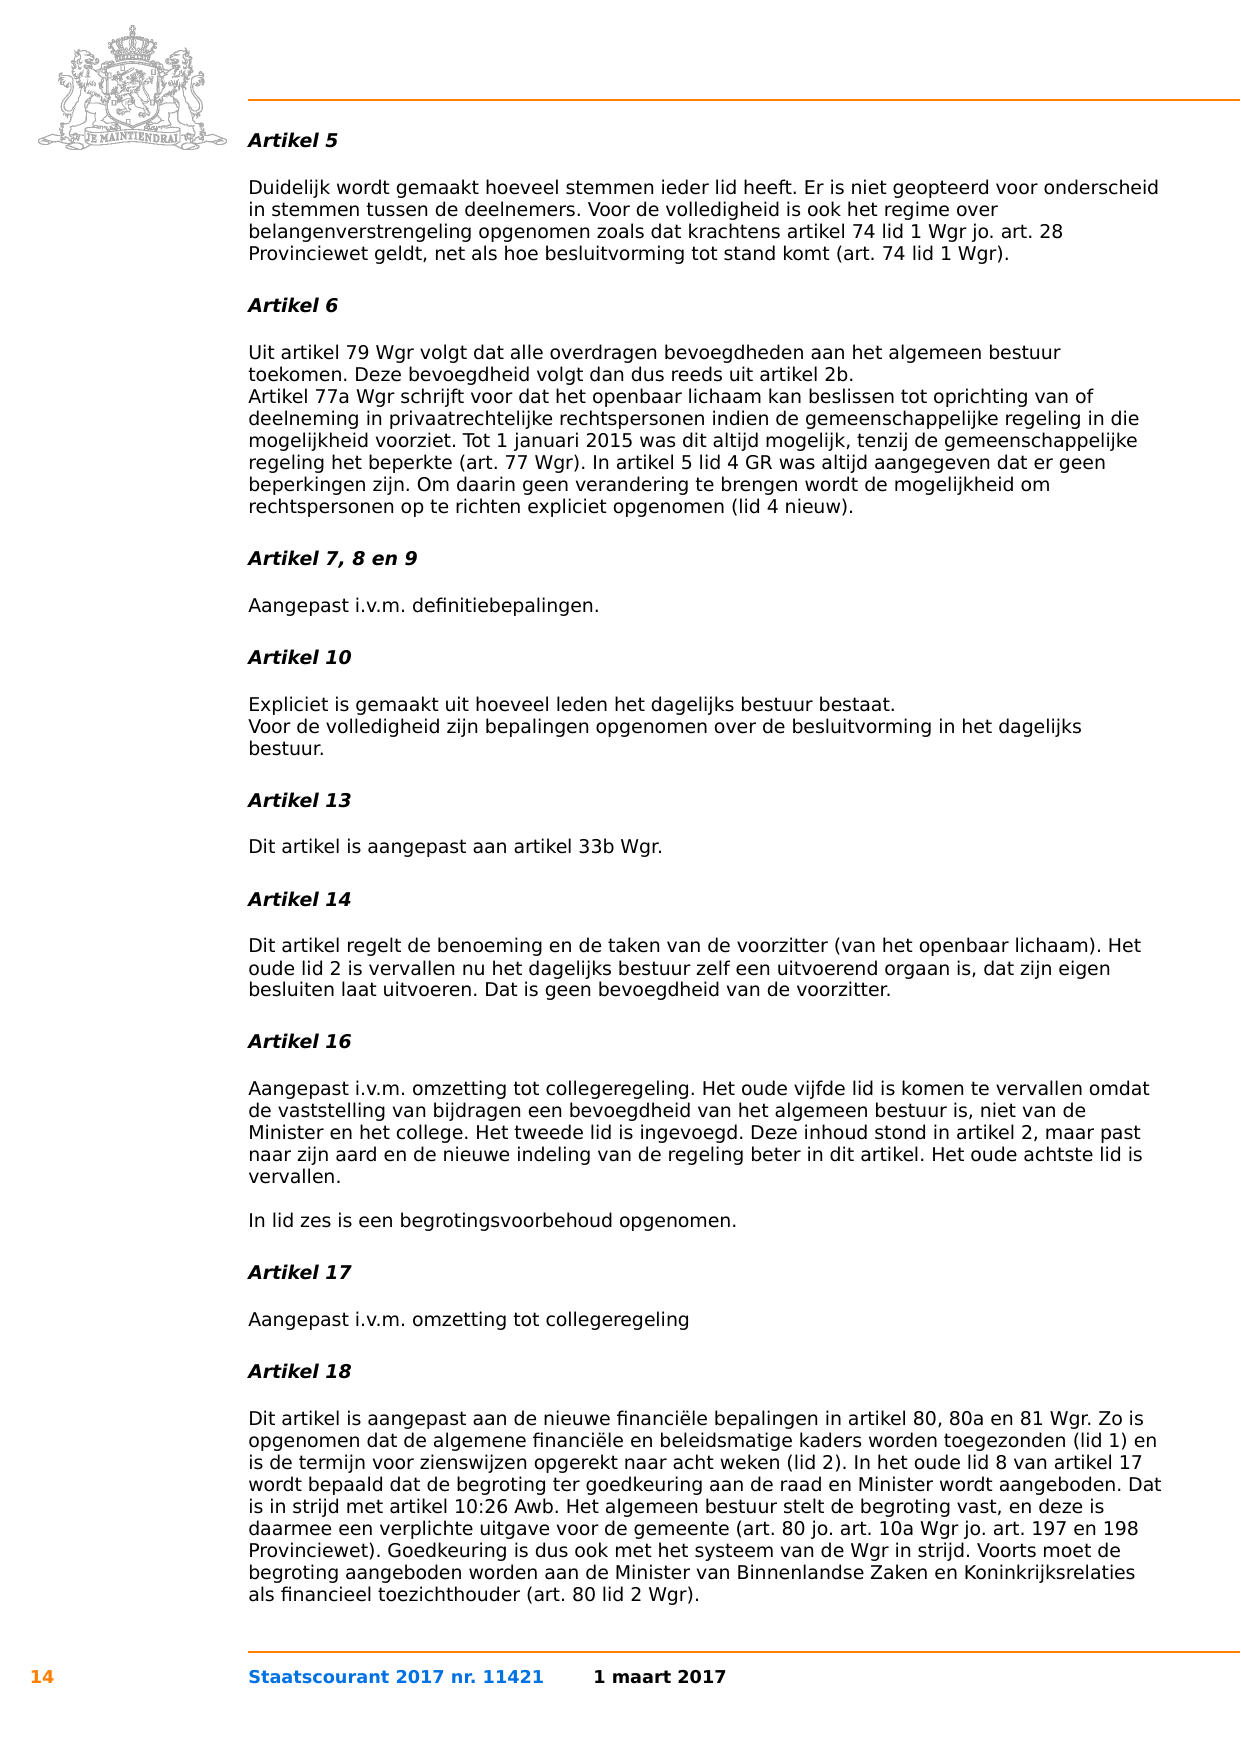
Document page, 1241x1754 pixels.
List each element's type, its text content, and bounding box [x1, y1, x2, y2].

text Dit artikel is aangepast aan de nieuwe financiële bepalingen in artikel 80, 80a en 81 Wgr. Zo is opgenomen dat de algemene financiële en beleidsmatige kaders worden toegezonden (lid 1) en is de termijn voor zienswijzen opgerekt naar acht weken (lid 2). In het oude lid 8 van artikel 17 wordt bepaald dat de begroting ter goedkeuring aan de raad en Minister wordt aangeboden. Dat is in strijd met artikel 10:26 Awb. Het algemeen bestuur stelt de begroting vast, en deze is daarmee een verplichte uitgave voor de gemeente (art. 80 jo. art. 10a Wgr jo. art. 197 en 198 Provinciewet). Goedkeuring is dus ook met het systeem van de Wgr in strijd. Voorts moet de begroting aangeboden worden aan de Minister van Binnenlandse Zaken en Koninkrijksrelaties als financieel toezichthouder (art. 80 lid 2 Wgr). [248, 1408, 1163, 1606]
text Aangepast i.v.m. omzetting tot collegeregeling [248, 1309, 1163, 1331]
text Aangepast i.v.m. definitiebepalingen. [248, 594, 1163, 617]
text Dit artikel regelt de benoeming en de taken van de voorzitter (van het openbaar lichaam). Het oude lid 2 is vervallen nu het dagelijks bestuur zelf een uitvoerend orgaan is, dat zijn eigen besluiten laat uitvoeren. Dat is geen bevoegdheid van de voorzitter. [248, 935, 1163, 1001]
subtitle Artikel 16 [248, 1031, 1163, 1053]
subtitle Artikel 7, 8 en 9 [248, 548, 1163, 569]
text Dit artikel is aangepast aan artikel 33b Wgr. [248, 836, 1163, 858]
text Aangepast i.v.m. omzetting tot collegeregeling. Het oude vijfde lid is komen te vervallen omdat de vaststelling van bijdragen een bevoegdheid van het algemeen bestuur is, niet van de Minister en het college. Het tweede lid is ingevoegd. Deze inhoud stond in artikel 2, maar past naar zijn aard en de nieuwe indeling van de regeling beter in dit artikel. Het oude achtste lid is vervallen. [248, 1078, 1163, 1188]
text Artikel 77a Wgr schrijft voor dat het openbaar lichaam kan beslissen tot oprichting van of deelneming in privaatrechtelijke rechtspersonen indien de gemeenschappelijke regeling in die mogelijkheid voorziet. Tot 1 januari 2015 was dit altijd mogelijk, tenzij de gemeenschappelijke regeling het beperkte (art. 77 Wgr). In artikel 5 lid 4 GR was altijd aangegeven dat er geen beperkingen zijn. Om daarin geen verandering te brengen wordt de mogelijkheid om rechtspersonen op te richten expliciet opgenomen (lid 4 nieuw). [248, 386, 1163, 518]
text In lid zes is een begrotingsvoorbehoud opgenomen. [248, 1210, 1163, 1232]
subtitle Artikel 17 [248, 1262, 1163, 1284]
text Uit artikel 79 Wgr volgt dat alle overdragen bevoegdheden aan het algemeen bestuur toekomen. Deze bevoegdheid volgt dan dus reeds uit artikel 2b. [248, 342, 1163, 386]
subtitle Artikel 13 [248, 789, 1163, 811]
subtitle Artikel 6 [248, 295, 1163, 317]
subtitle Artikel 14 [248, 888, 1163, 910]
picture [38, 25, 227, 150]
text Expliciet is gemaakt uit hoeveel leden het dagelijks bestuur bestaat. [248, 693, 1163, 716]
subtitle Artikel 10 [248, 647, 1163, 668]
subtitle Artikel 18 [248, 1361, 1163, 1383]
text Duidelijk wordt gemaakt hoeveel stemmen ieder lid heeft. Er is niet geopteerd voor onderscheid in stemmen tussen de deelnemers. Voor de volledigheid is ook het regime over belangenverstrengeling opgenomen zoals dat krachtens artikel 74 lid 1 Wgr jo. art. 28 Provinciewet geldt, net als hoe besluitvorming tot stand komt (art. 74 lid 1 Wgr). [248, 177, 1163, 265]
text Voor de volledigheid zijn bepalingen opgenomen over de besluitvorming in het dagelijks bestuur. [248, 716, 1163, 759]
subtitle Artikel 5 [248, 130, 1163, 152]
